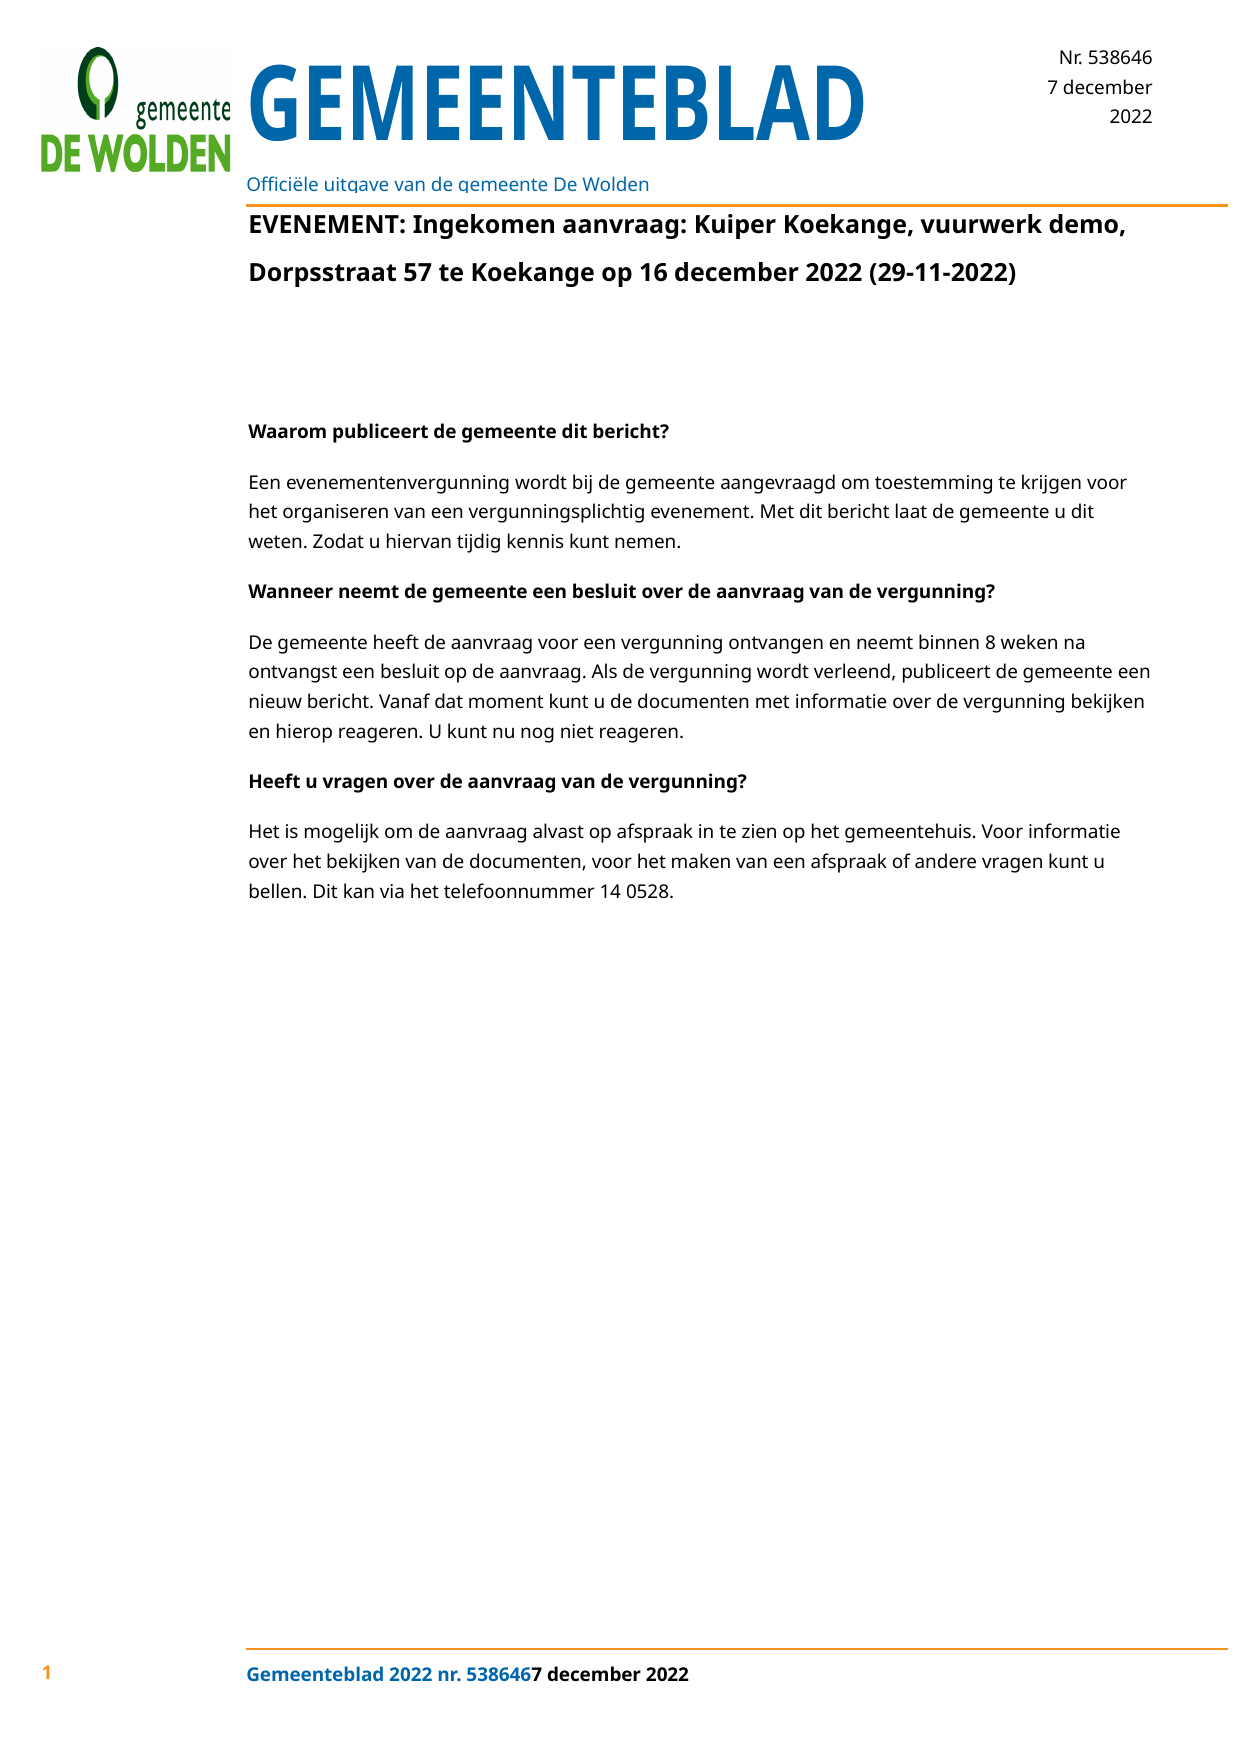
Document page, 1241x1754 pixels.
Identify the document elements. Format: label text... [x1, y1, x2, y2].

picture [41, 47, 231, 172]
text Wanneer neemt de gemeente een besluit over de aanvraag van de vergunning? [248, 579, 1152, 604]
text EVENEMENT: Ingekomen aanvraag: Kuiper Koekange, vuurwerk demo, Dorpsstraat 57 te Koekange op 16 december 2022 (29-11-2022) [248, 207, 1152, 288]
text Waarom publiceert de gemeente dit bericht? [248, 419, 1152, 444]
text De gemeente heeft de aanvraag voor een vergunning ontvangen en neemt binnen 8 weken na ontvangst een besluit op de aanvraag. Als de vergunning wordt verleend, publiceert de gemeente een nieuw bericht. Vanaf dat moment kunt u de documenten met informatie over de vergunning bekijken en hierop reageren. U kunt nu nog niet reageren. [248, 629, 1152, 744]
text Heeft u vragen over de aanvraag van de vergunning? [248, 768, 1152, 794]
text Een evenementenvergunning wordt bij de gemeente aangevraagd om toestemming te krijgen voor het organiseren van een vergunningsplichtig evenement. Met dit bericht laat de gemeente u dit weten. Zodat u hiervan tijdig kennis kunt nemen. [248, 469, 1152, 554]
text Het is mogelijk om de aanvraag alvast op afspraak in te zien op het gemeentehuis. Voor informatie over het bekijken van de documenten, voor het maken van een afspraak of andere vragen kunt u bellen. Dit kan via het telefoonnummer 14 0528. [248, 819, 1152, 904]
